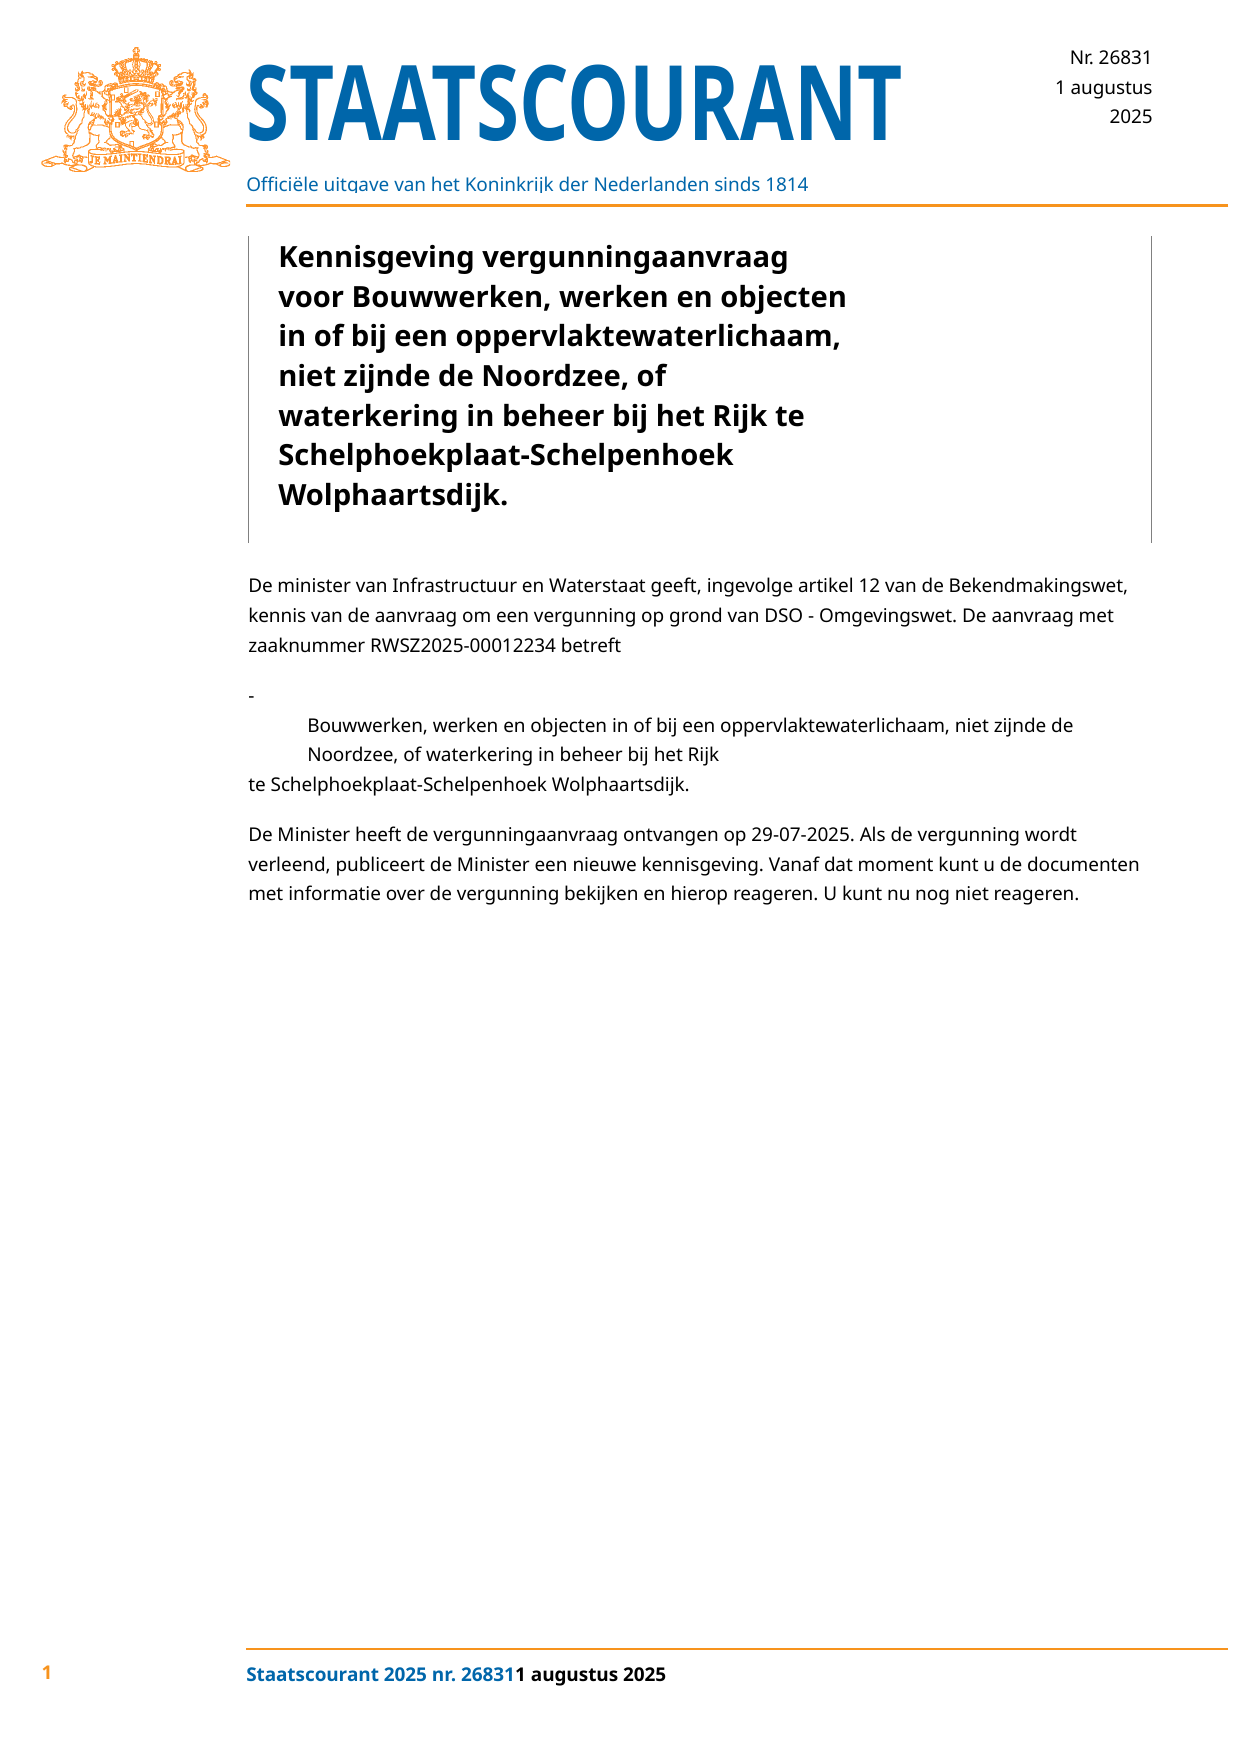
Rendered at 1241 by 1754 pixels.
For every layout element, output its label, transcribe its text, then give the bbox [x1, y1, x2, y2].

table_header Kennisgeving vergunningaanvraag voor Bouwwerken, werken en objecten in of bij een oppervlaktewaterlichaam, niet zijnde de Noordzee, of waterkering in beheer bij het Rijk te Schelphoekplaat-Schelpenhoek Wolphaartsdijk. [249, 236, 850, 543]
list Bouwwerken, werken en objecten in of bij een oppervlaktewaterlichaam, niet zijnde de Noordzee, of waterkering in beheer bij het Rijk [248, 712, 1152, 767]
table_header [850, 236, 912, 413]
picture [41, 47, 231, 172]
table_header [850, 414, 1151, 543]
picture [912, 236, 1090, 414]
text De minister van Infrastructuur en Waterstaat geeft, ingevolge artikel 12 van de Bekendmakingswet, kennis van de aanvraag om een vergunning op grond van DSO - Omgevingswet. De aanvraag met zaaknummer RWSZ2025-00012234 betreft [248, 573, 1152, 658]
text te Schelphoekplaat-Schelpenhoek Wolphaartsdijk. [248, 771, 1152, 797]
text De Minister heeft de vergunningaanvraag ontvangen op 29-07-2025. Als de vergunning wordt verleend, publiceert de Minister een nieuwe kennisgeving. Vanaf dat moment kunt u de documenten met informatie over de vergunning bekijken en hierop reageren. U kunt nu nog niet reageren. [248, 821, 1152, 906]
table_header [1090, 236, 1151, 413]
